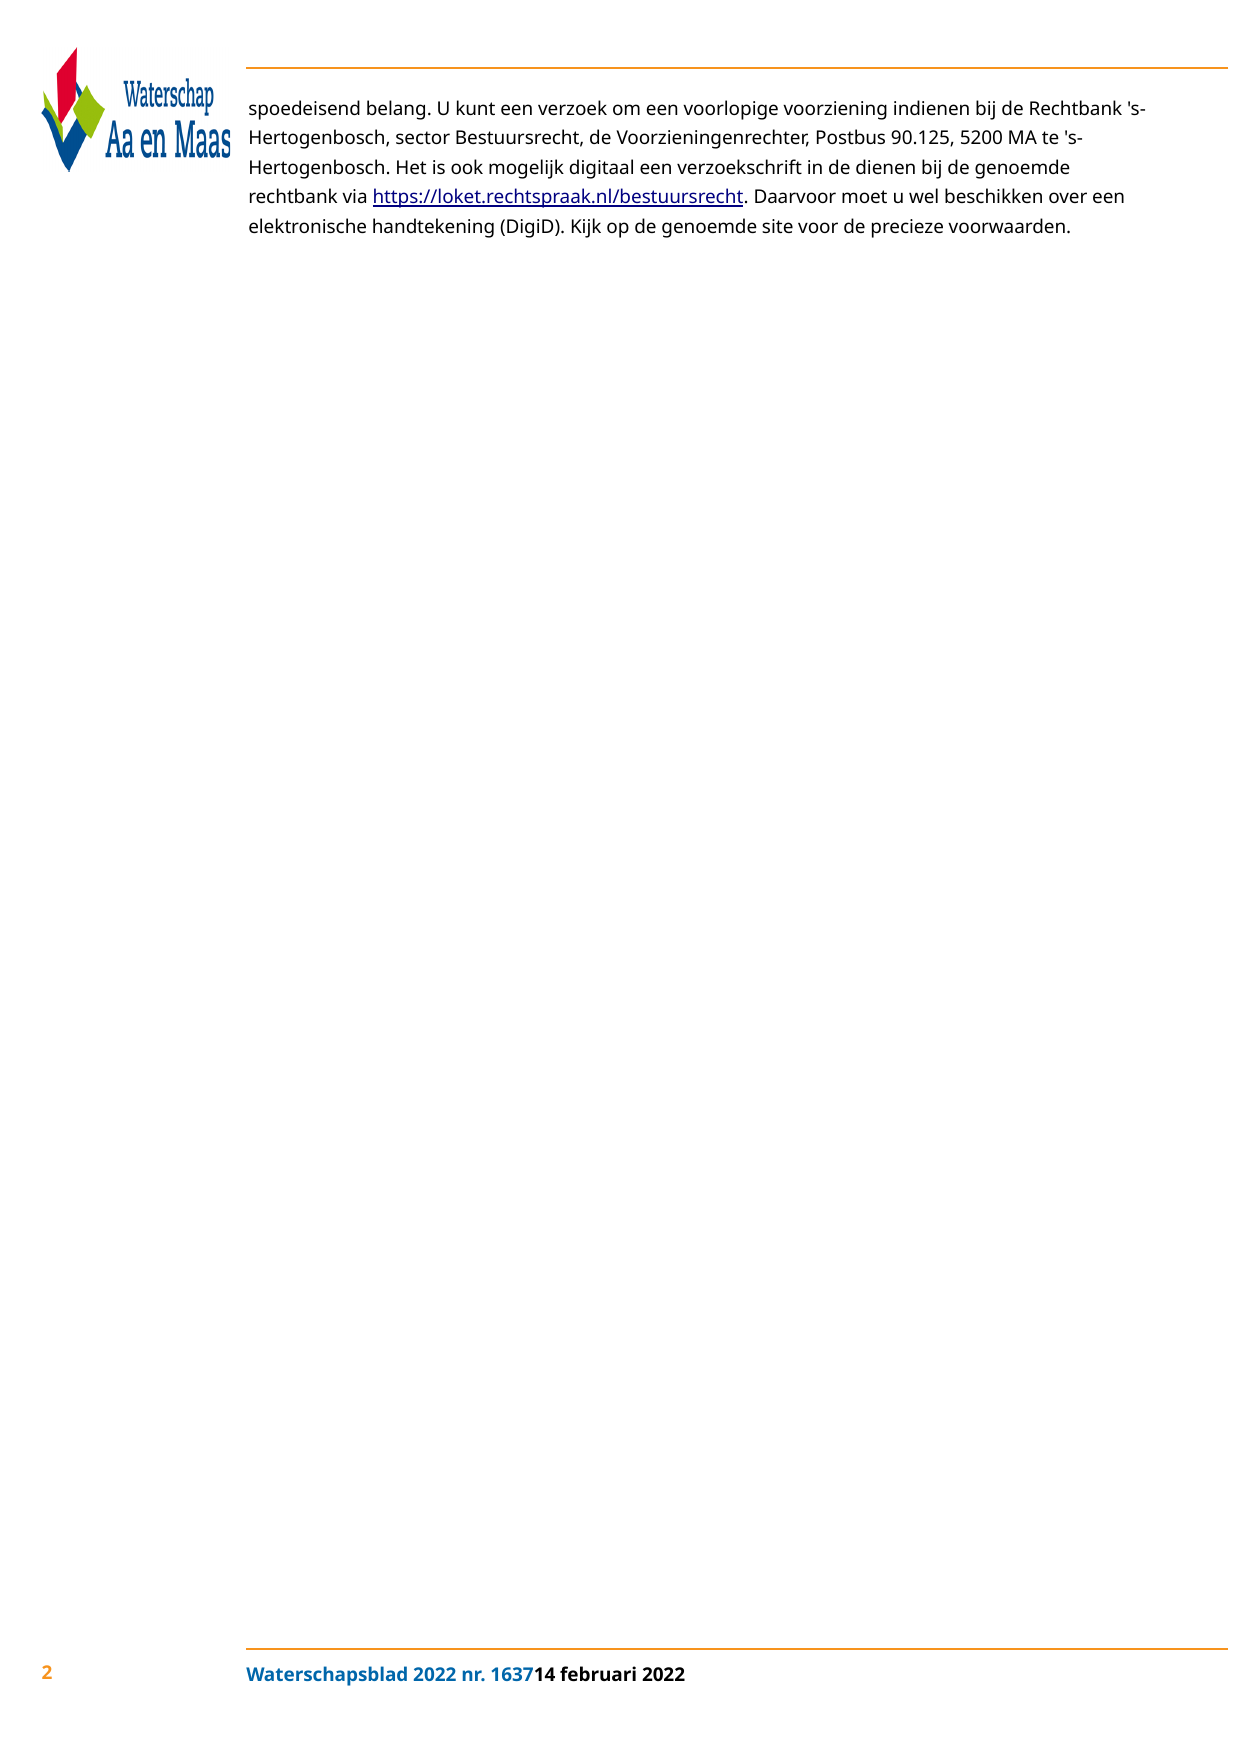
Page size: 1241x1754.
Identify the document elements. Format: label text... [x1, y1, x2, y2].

text spoedeisend belang. U kunt een verzoek om een voorlopige voorziening indienen bij de Rechtbank 's-Hertogenbosch, sector Bestuursrecht, de Voorzieningenrechter, Postbus 90.125, 5200 MA te 's-Hertogenbosch. Het is ook mogelijk digitaal een verzoekschrift in de dienen bij de genoemde rechtbank via https://loket.rechtspraak.nl/bestuursrecht. Daarvoor moet u wel beschikken over een elektronische handtekening (DigiD). Kijk op de genoemde site voor de precieze voorwaarden. [248, 95, 1152, 239]
picture [41, 47, 231, 172]
